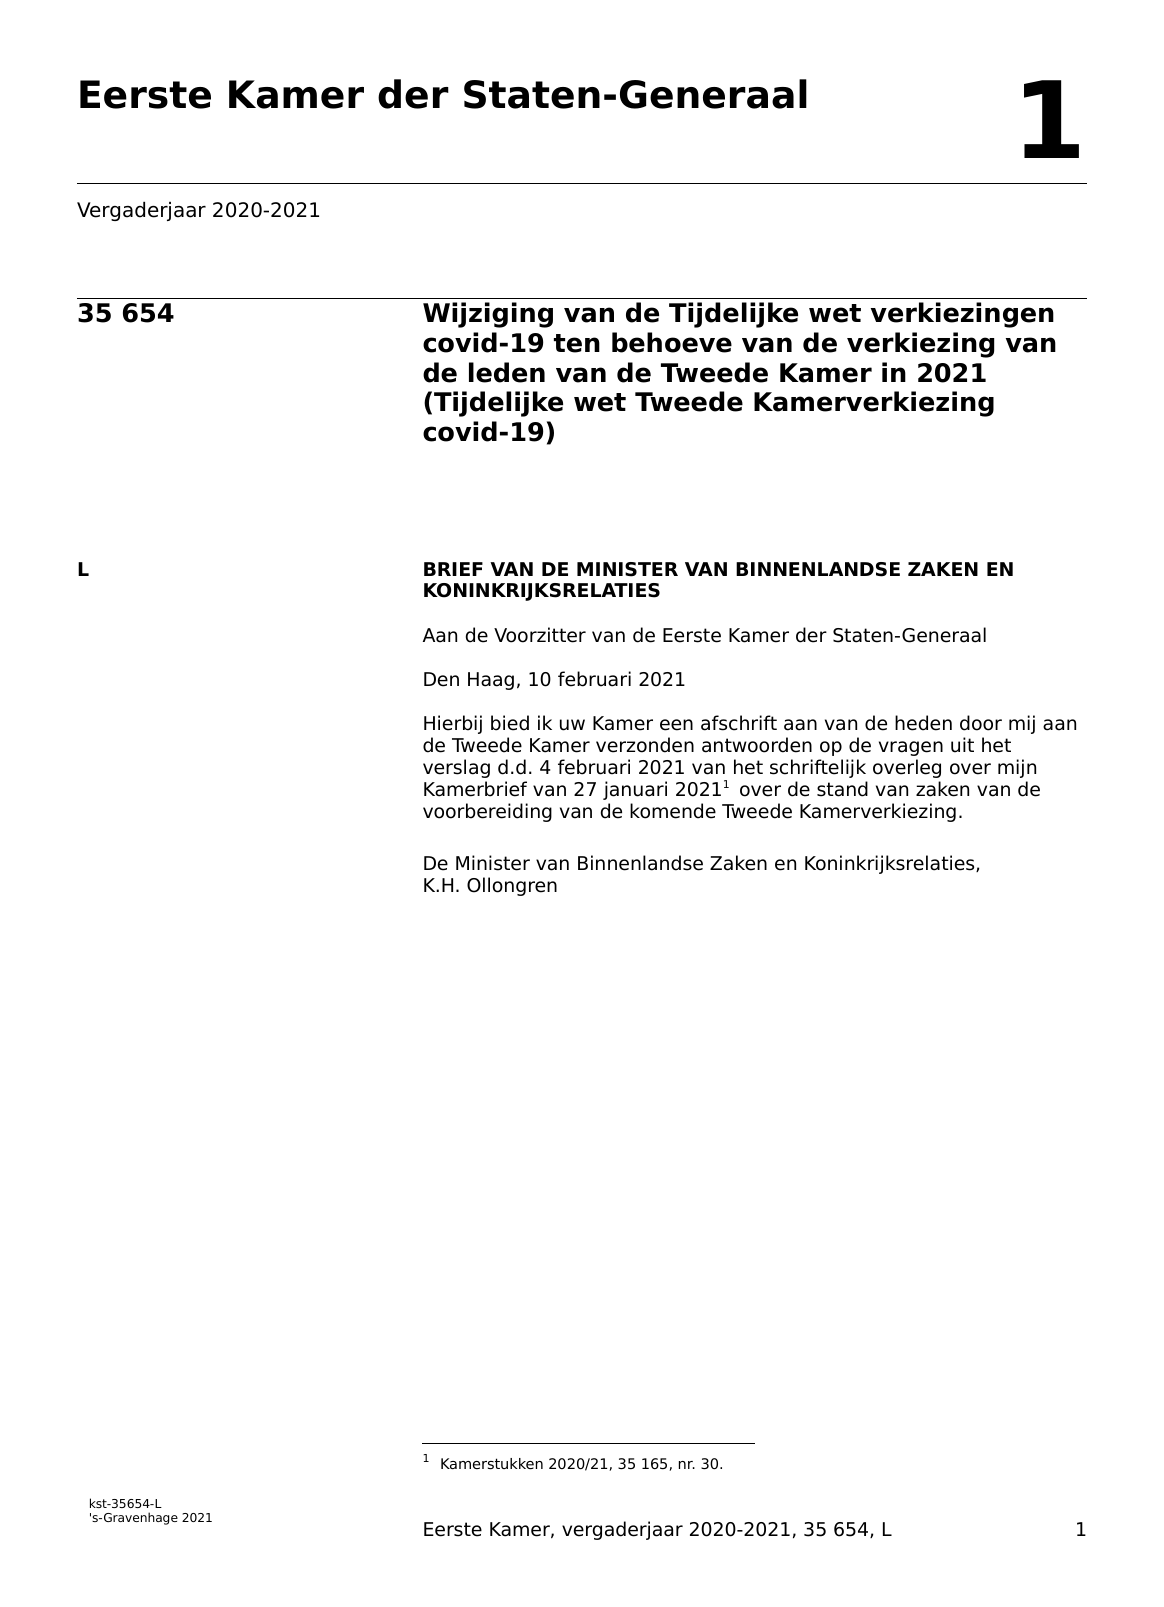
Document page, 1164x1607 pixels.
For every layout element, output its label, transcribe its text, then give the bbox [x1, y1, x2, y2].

text Hierbij bied ik uw Kamer een afschrift aan van de heden door mij aan de Tweede Kamer verzonden antwoorden op de vragen uit het verslag d.d. 4 februari 2021 van het schriftelijk overleg over mijn Kamerbrief van 27 januari 2021 over de stand van zaken van de voorbereiding van de komende Tweede Kamerverkiezing. [422, 713, 1087, 823]
subtitle 35 654 Wijziging van de Tijdelijke wet verkiezingen covid-19 ten behoeve van de verkiezing van de leden van de Tweede Kamer in 2021 (Tijdelijke wet Tweede Kamerverkiezing covid-19) [77, 299, 1087, 447]
table_header Eerste Kamer der Staten-Generaal [77, 59, 886, 183]
text 's-Gravenhage 2021 [88, 1511, 323, 1525]
text Kamerstukken 2020/21, 35 165, nr. 30. [422, 1452, 1087, 1474]
table_cell Vergaderjaar 2020-2021 [77, 184, 1087, 298]
text Den Haag, 10 februari 2021 [422, 669, 1087, 691]
text De Minister van Binnenlandse Zaken en Koninkrijksrelaties, K.H. Ollongren [422, 853, 1087, 897]
table_header 1 [886, 59, 1087, 183]
text Aan de Voorzitter van de Eerste Kamer der Staten-Generaal [422, 624, 1087, 647]
text kst-35654-L [88, 1497, 323, 1511]
subtitle L BRIEF VAN DE MINISTER VAN BINNENLANDSE ZAKEN EN KONINKRIJKSRELATIES [77, 558, 1087, 602]
